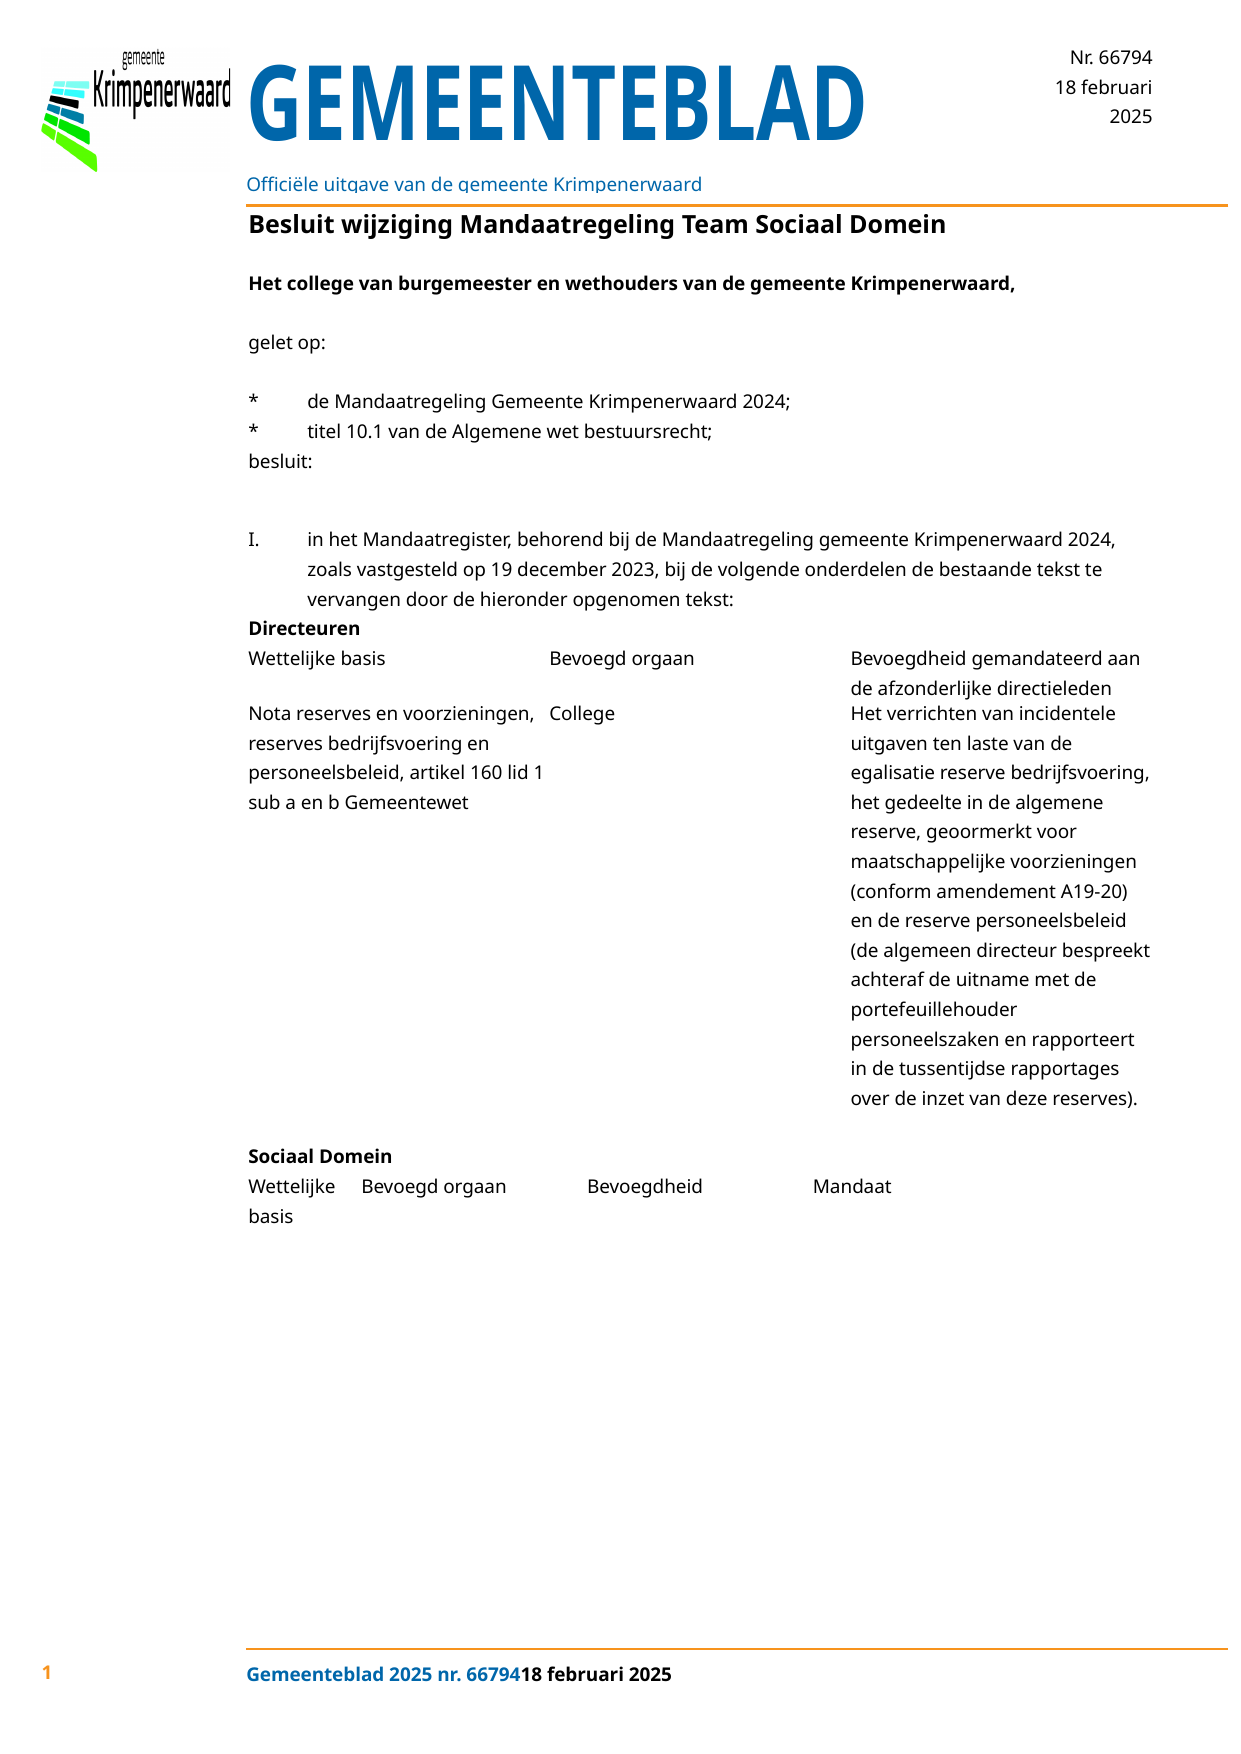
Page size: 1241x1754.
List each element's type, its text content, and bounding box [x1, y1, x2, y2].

table_cell Nota reserves en voorzieningen, reserves bedrijfsvoering en personeelsbeleid, artikel 160 lid 1 sub a en b Gemeentewet [248, 700, 549, 1111]
text Het college van burgemeester en wethouders van de gemeente Krimpenerwaard, [248, 270, 1152, 296]
list in het Mandaatregister, behorend bij de Mandaatregeling gemeente Krimpenerwaard 2024, zoals vastgesteld op 19 december 2023, bij de volgende onderdelen de bestaande tekst te vervangen door de hieronder opgenomen tekst: [248, 527, 1152, 612]
text gelet op: [248, 329, 1152, 355]
text Sociaal Domein [248, 1143, 1152, 1169]
table_cell Het verrichten van incidentele uitgaven ten laste van de egalisatie reserve bedrijfsvoering, het gedeelte in de algemene reserve, geoormerkt voor maatschappelijke voorzieningen (conform amendement A19-20) en de reserve personeelsbeleid (de algemeen directeur bespreekt achteraf de uitname met de portefeuillehouder personeelszaken en rapporteert in de tussentijdse rapportages over de inzet van deze reserves). [850, 700, 1152, 1111]
picture [41, 47, 231, 172]
table_header Wettelijke basis [248, 645, 549, 700]
table_cell College [549, 700, 850, 1111]
table_header Bevoegdheid [587, 1173, 813, 1228]
list de Mandaatregeling Gemeente Krimpenerwaard 2024; [248, 389, 1152, 414]
table_header Bevoegd orgaan [361, 1173, 587, 1228]
table_header Bevoegd orgaan [549, 645, 850, 700]
text besluit: [248, 448, 1152, 473]
table_header Wettelijke basis [248, 1173, 361, 1228]
list titel 10.1 van de Algemene wet bestuursrecht; [248, 418, 1152, 444]
table_header Bevoegdheid gemandateerd aan de afzonderlijke directieleden [850, 645, 1152, 700]
text Besluit wijziging Mandaatregeling Team Sociaal Domein [248, 207, 1152, 241]
table_header Mandaat [813, 1173, 1152, 1228]
text Directeuren [248, 615, 1152, 641]
